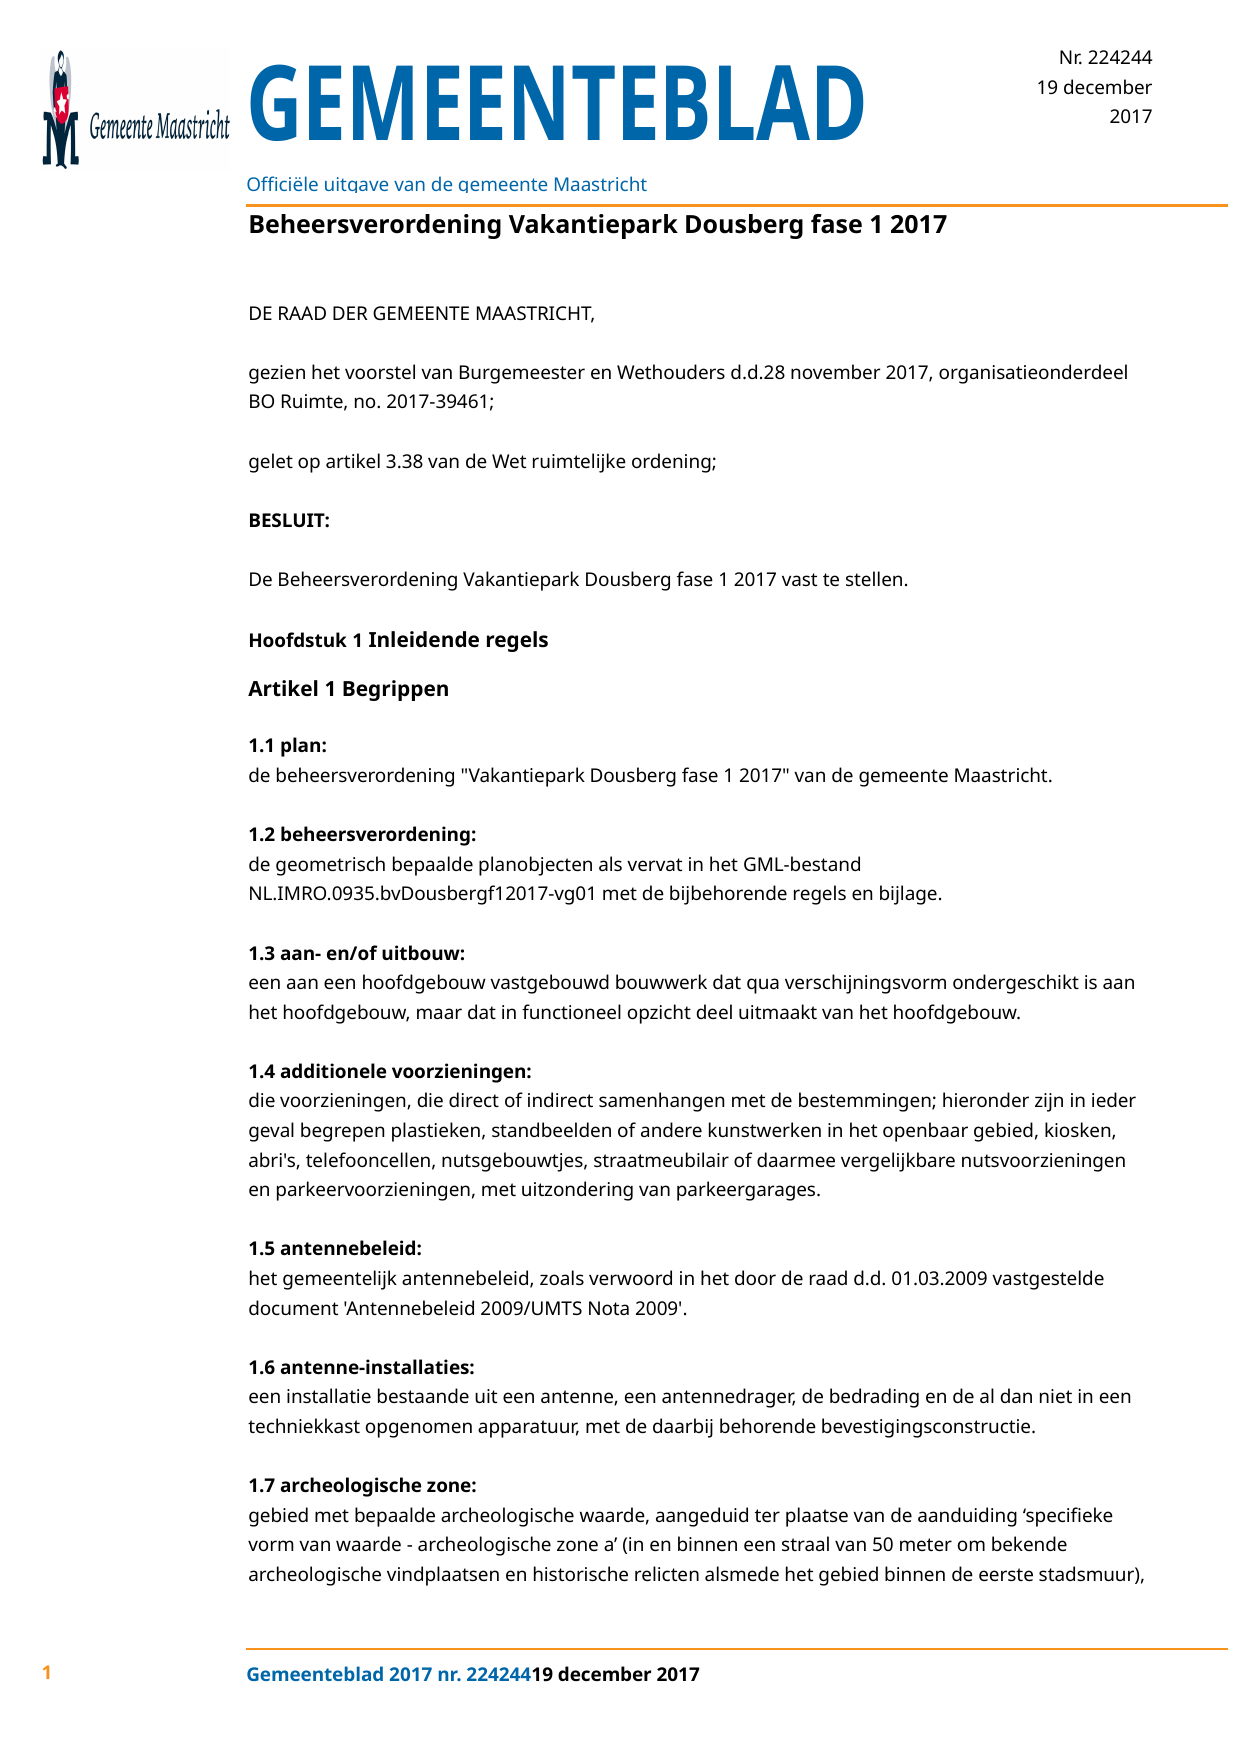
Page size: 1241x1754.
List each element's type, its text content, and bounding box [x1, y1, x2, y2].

text 1.1 plan: [248, 733, 1152, 758]
text Artikel 1 Begrippen [248, 674, 1152, 703]
text die voorzieningen, die direct of indirect samenhangen met de bestemmingen; hieronder zijn in ieder geval begrepen plastieken, standbeelden of andere kunstwerken in het openbaar gebied, kiosken, abri's, telefooncellen, nutsgebouwtjes, straatmeubilair of daarmee vergelijkbare nutsvoorzieningen en parkeervoorzieningen, met uitzondering van parkeergarages. [248, 1088, 1152, 1202]
text 1.6 antenne-installaties: [248, 1354, 1152, 1379]
text 1.3 aan- en/of uitbouw: [248, 940, 1152, 965]
text een aan een hoofdgebouw vastgebouwd bouwwerk dat qua verschijningsvorm ondergeschikt is aan het hoofdgebouw, maar dat in functioneel opzicht deel uitmaakt van het hoofdgebouw. [248, 969, 1152, 1024]
text BESLUIT: [248, 507, 1152, 533]
text de geometrisch bepaalde planobjecten als vervat in het GML-bestand NL.IMRO.0935.bvDousbergf12017-vg01 met de bijbehorende regels en bijlage. [248, 851, 1152, 906]
text Hoofdstuk 1 Inleidende regels [248, 625, 1152, 654]
text een installatie bestaande uit een antenne, een antennedrager, de bedrading en de al dan niet in een techniekkast opgenomen apparatuur, met de daarbij behorende bevestigingsconstructie. [248, 1383, 1152, 1439]
text de beheersverordening "Vakantiepark Dousberg fase 1 2017" van de gemeente Maastricht. [248, 762, 1152, 788]
text 1.2 beheersverordening: [248, 821, 1152, 847]
text 1.4 additionele voorzieningen: [248, 1058, 1152, 1084]
text 1.7 archeologische zone: [248, 1472, 1152, 1498]
text Beheersverordening Vakantiepark Dousberg fase 1 2017 [248, 207, 1152, 241]
text 1.5 antennebeleid: [248, 1236, 1152, 1261]
text gebied met bepaalde archeologische waarde, aangeduid ter plaatse van de aanduiding ‘specifieke vorm van waarde - archeologische zone a’ (in en binnen een straal van 50 meter om bekende archeologische vindplaatsen en historische relicten alsmede het gebied binnen de eerste stadsmuur), [248, 1502, 1152, 1587]
text De Beheersverordening Vakantiepark Dousberg fase 1 2017 vast te stellen. [248, 566, 1152, 592]
text gezien het voorstel van Burgemeester en Wethouders d.d.28 november 2017, organisatieonderdeel BO Ruimte, no. 2017-39461; [248, 359, 1152, 414]
picture [41, 47, 231, 172]
text DE RAAD DER GEMEENTE MAASTRICHT, [248, 300, 1152, 326]
text gelet op artikel 3.38 van de Wet ruimtelijke ordening; [248, 448, 1152, 473]
text het gemeentelijk antennebeleid, zoals verwoord in het door de raad d.d. 01.03.2009 vastgestelde document 'Antennebeleid 2009/UMTS Nota 2009'. [248, 1265, 1152, 1320]
